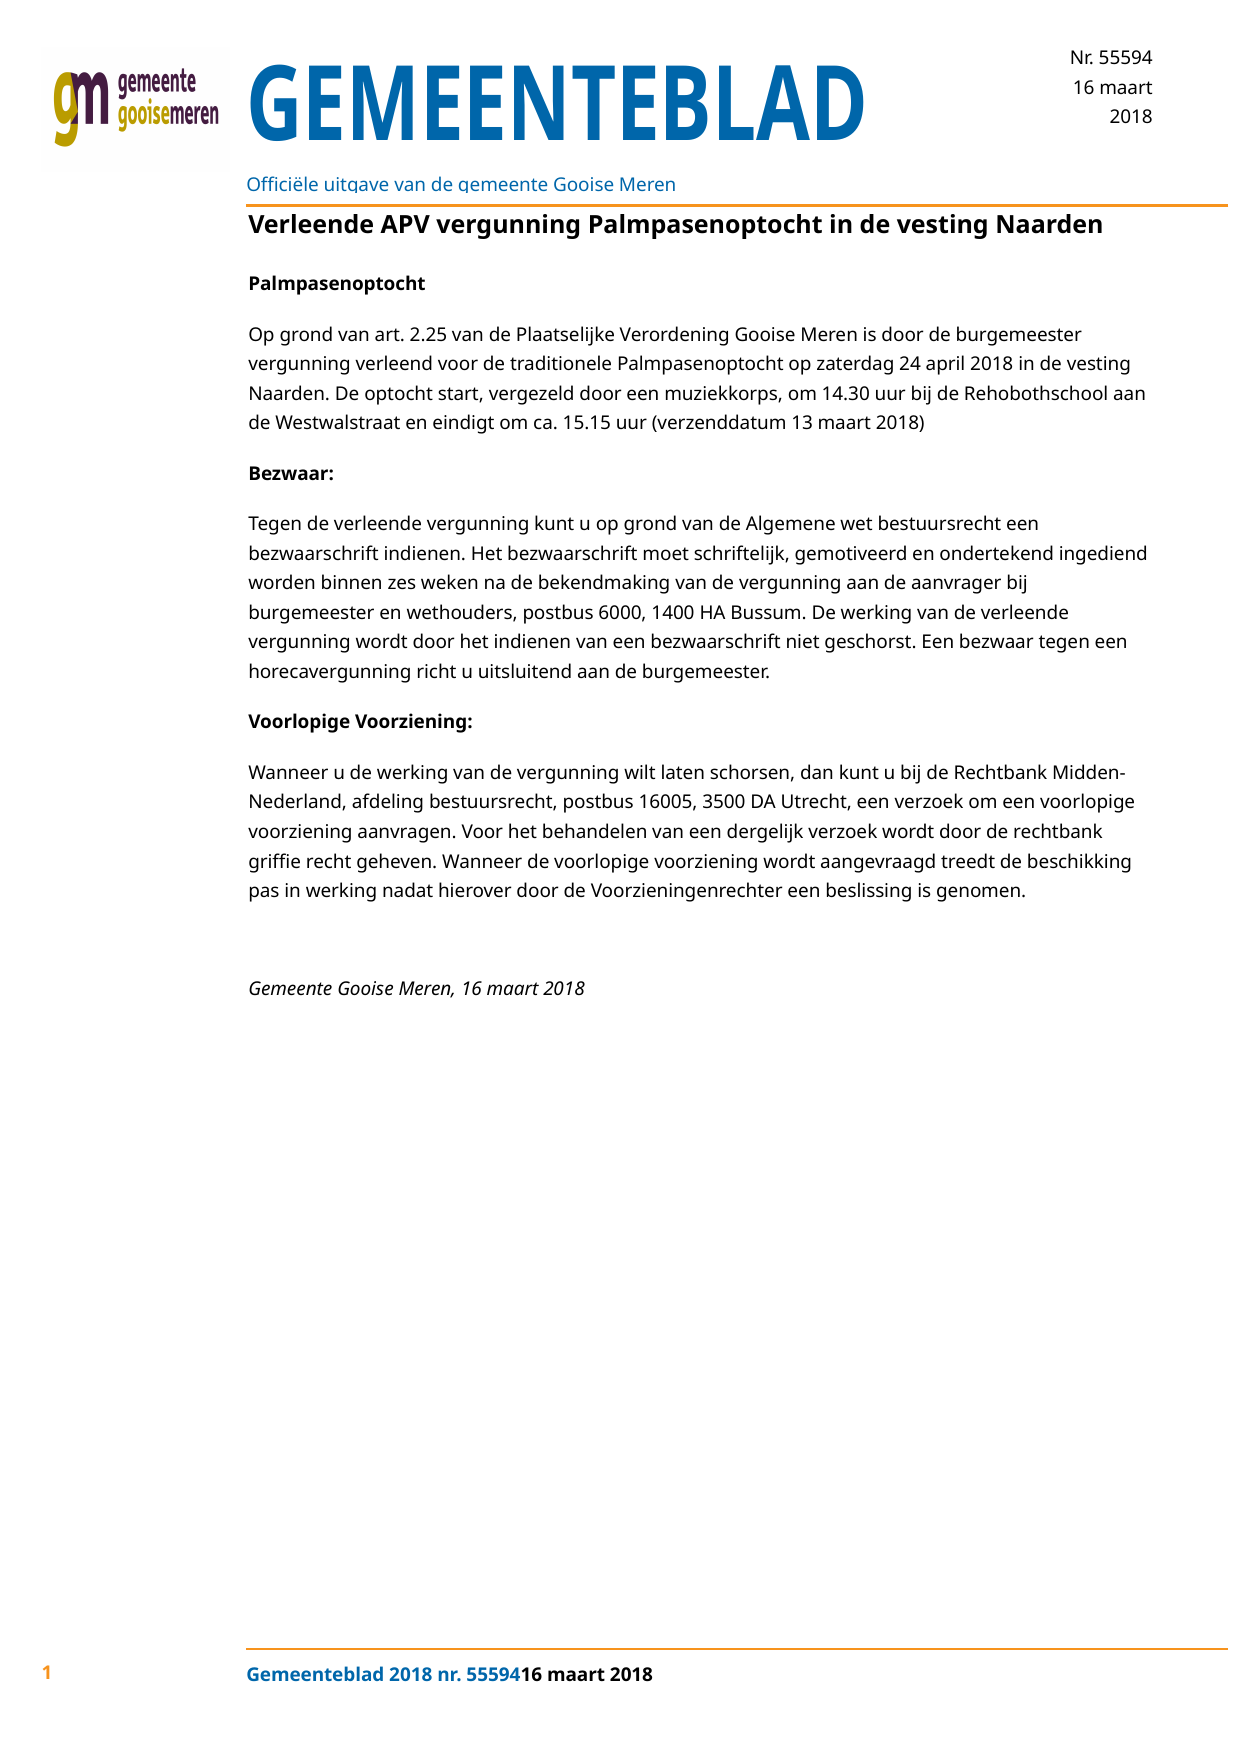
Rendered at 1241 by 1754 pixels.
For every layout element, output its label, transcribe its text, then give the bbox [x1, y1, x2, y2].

text Bezwaar: [248, 460, 1152, 486]
text Op grond van art. 2.25 van de Plaatselijke Verordening Gooise Meren is door de burgemeester vergunning verleend voor de traditionele Palmpasenoptocht op zaterdag 24 april 2018 in de vesting Naarden. De optocht start, vergezeld door een muziekkorps, om 14.30 uur bij de Rehobothschool aan de Westwalstraat en eindigt om ca. 15.15 uur (verzenddatum 13 maart 2018) [248, 321, 1152, 435]
text Palmpasenoptocht [248, 270, 1152, 296]
text Wanneer u de werking van de vergunning wilt laten schorsen, dan kunt u bij de Rechtbank Midden-Nederland, afdeling bestuursrecht, postbus 16005, 3500 DA Utrecht, een verzoek om een voorlopige voorziening aanvragen. Voor het behandelen van een dergelijk verzoek wordt door de rechtbank griffie recht geheven. Wanneer de voorlopige voorziening wordt aangevraagd treedt de beschikking pas in werking nadat hierover door de Voorzieningenrechter een beslissing is genomen. [248, 759, 1152, 903]
text Tegen de verleende vergunning kunt u op grond van de Algemene wet bestuursrecht een bezwaarschrift indienen. Het bezwaarschrift moet schriftelijk, gemotiveerd en ondertekend ingediend worden binnen zes weken na de bekendmaking van de vergunning aan de aanvrager bij burgemeester en wethouders, postbus 6000, 1400 HA Bussum. De werking van de verleende vergunning wordt door het indienen van een bezwaarschrift niet geschorst. Een bezwaar tegen een horecavergunning richt u uitsluitend aan de burgemeester. [248, 510, 1152, 684]
text Voorlopige Voorziening: [248, 709, 1152, 734]
text Verleende APV vergunning Palmpasenoptocht in de vesting Naarden [248, 207, 1152, 241]
text Gemeente Gooise Meren, 16 maart 2018 [248, 976, 1152, 1001]
picture [41, 47, 231, 172]
